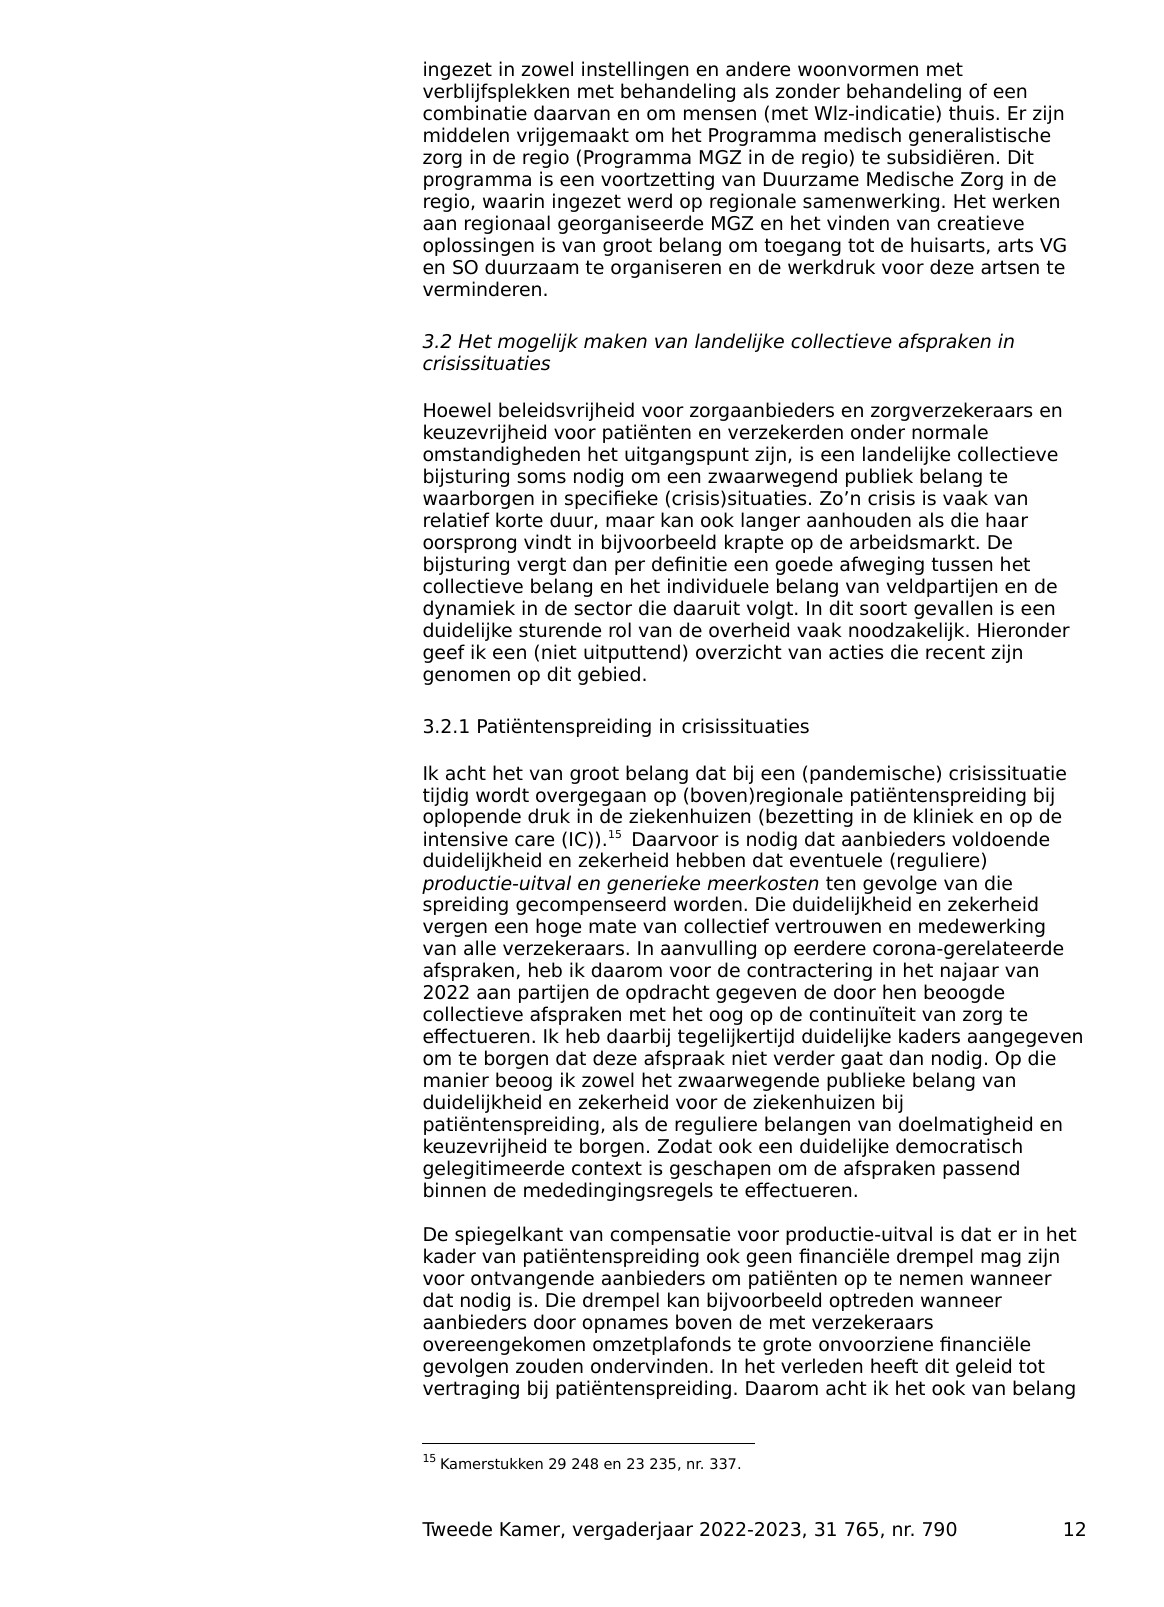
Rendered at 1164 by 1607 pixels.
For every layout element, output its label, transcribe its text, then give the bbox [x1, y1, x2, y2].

text Kamerstukken 29 248 en 23 235, nr. 337. [422, 1452, 1087, 1474]
text Hoewel beleidsvrijheid voor zorgaanbieders en zorgverzekeraars en keuzevrijheid voor patiënten en verzekerden onder normale omstandigheden het uitgangspunt zijn, is een landelijke collectieve bijsturing soms nodig om een zwaarwegend publiek belang te waarborgen in specifieke (crisis)situaties. Zo’n crisis is vaak van relatief korte duur, maar kan ook langer aanhouden als die haar oorsprong vindt in bijvoorbeeld krapte op de arbeidsmarkt. De bijsturing vergt dan per definitie een goede afweging tussen het collectieve belang en het individuele belang van veldpartijen en de dynamiek in de sector die daaruit volgt. In dit soort gevallen is een duidelijke sturende rol van de overheid vaak noodzakelijk. Hieronder geef ik een (niet uitputtend) overzicht van acties die recent zijn genomen op dit gebied. [422, 400, 1087, 686]
text De spiegelkant van compensatie voor productie-uitval is dat er in het kader van patiëntenspreiding ook geen financiële drempel mag zijn voor ontvangende aanbieders om patiënten op te nemen wanneer dat nodig is. Die drempel kan bijvoorbeeld optreden wanneer aanbieders door opnames boven de met verzekeraars overeengekomen omzetplafonds te grote onvoorziene financiële gevolgen zouden ondervinden. In het verleden heeft dit geleid tot vertraging bij patiëntenspreiding. Daarom acht ik het ook van belang [422, 1224, 1087, 1400]
text ingezet in zowel instellingen en andere woonvormen met verblijfsplekken met behandeling als zonder behandeling of een combinatie daarvan en om mensen (met Wlz-indicatie) thuis. Er zijn middelen vrijgemaakt om het Programma medisch generalistische zorg in de regio (Programma MGZ in de regio) te subsidiëren. Dit programma is een voortzetting van Duurzame Medische Zorg in de regio, waarin ingezet werd op regionale samenwerking. Het werken aan regionaal georganiseerde MGZ en het vinden van creatieve oplossingen is van groot belang om toegang tot de huisarts, arts VG en SO duurzaam te organiseren en de werkdruk voor deze artsen te verminderen. [422, 59, 1087, 301]
text Ik acht het van groot belang dat bij een (pandemische) crisissituatie tijdig wordt overgegaan op (boven)regionale patiëntenspreiding bij oplopende druk in de ziekenhuizen (bezetting in de kliniek en op de intensive care (IC)). Daarvoor is nodig dat aanbieders voldoende duidelijkheid en zekerheid hebben dat eventuele (reguliere) productie-uitval en generieke meerkosten ten gevolge van die spreiding gecompenseerd worden. Die duidelijkheid en zekerheid vergen een hoge mate van collectief vertrouwen en medewerking van alle verzekeraars. In aanvulling op eerdere corona-gerelateerde afspraken, heb ik daarom voor de contractering in het najaar van 2022 aan partijen de opdracht gegeven de door hen beoogde collectieve afspraken met het oog op de continuïteit van zorg te effectueren. Ik heb daarbij tegelijkertijd duidelijke kaders aangegeven om te borgen dat deze afspraak niet verder gaat dan nodig. Op die manier beoog ik zowel het zwaarwegende publieke belang van duidelijkheid en zekerheid voor de ziekenhuizen bij patiëntenspreiding, als de reguliere belangen van doelmatigheid en keuzevrijheid te borgen. Zodat ook een duidelijke democratisch gelegitimeerde context is geschapen om de afspraken passend binnen de mededingingsregels te effectueren. [422, 762, 1087, 1202]
subtitle 3.2.1 Patiëntenspreiding in crisissituaties [422, 716, 1087, 737]
subtitle 3.2 Het mogelijk maken van landelijke collectieve afspraken in crisissituaties [422, 331, 1087, 375]
